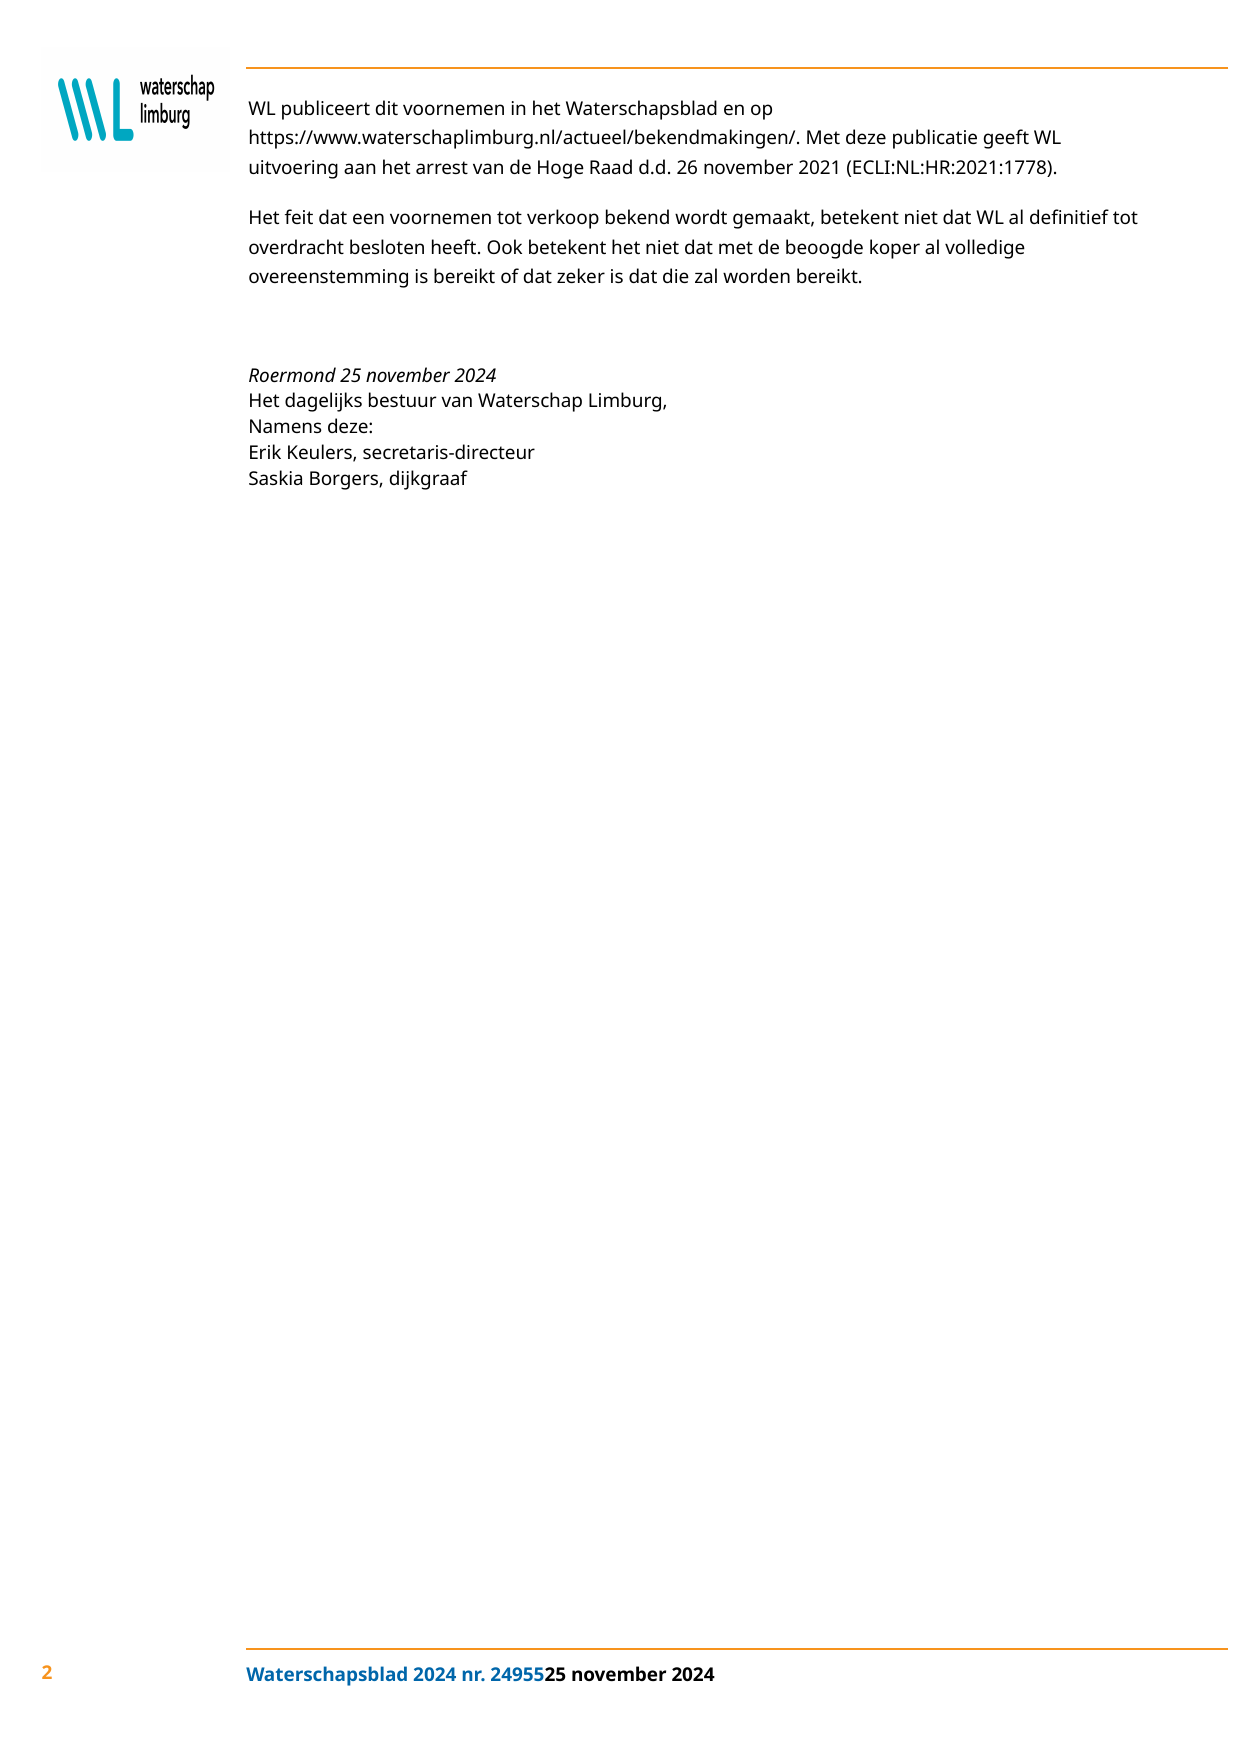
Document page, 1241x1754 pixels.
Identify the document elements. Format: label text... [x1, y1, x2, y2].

text WL publiceert dit voornemen in het Waterschapsblad en op https://www.waterschaplimburg.nl/actueel/bekendmakingen/. Met deze publicatie geeft WL uitvoering aan het arrest van de Hoge Raad d.d. 26 november 2021 (ECLI:NL:HR:2021:1778). [248, 95, 1152, 180]
text Namens deze: [248, 413, 1152, 439]
text Roermond 25 november 2024 [248, 362, 1152, 387]
text Het dagelijks bestuur van Waterschap Limburg, [248, 387, 1152, 413]
text Saskia Borgers, dijkgraaf [248, 465, 1152, 490]
picture [41, 47, 231, 172]
text Erik Keulers, secretaris-directeur [248, 439, 1152, 465]
text Het feit dat een voornemen tot verkoop bekend wordt gemaakt, betekent niet dat WL al definitief tot overdracht besloten heeft. Ook betekent het niet dat met de beoogde koper al volledige overeenstemming is bereikt of dat zeker is dat die zal worden bereikt. [248, 204, 1152, 289]
